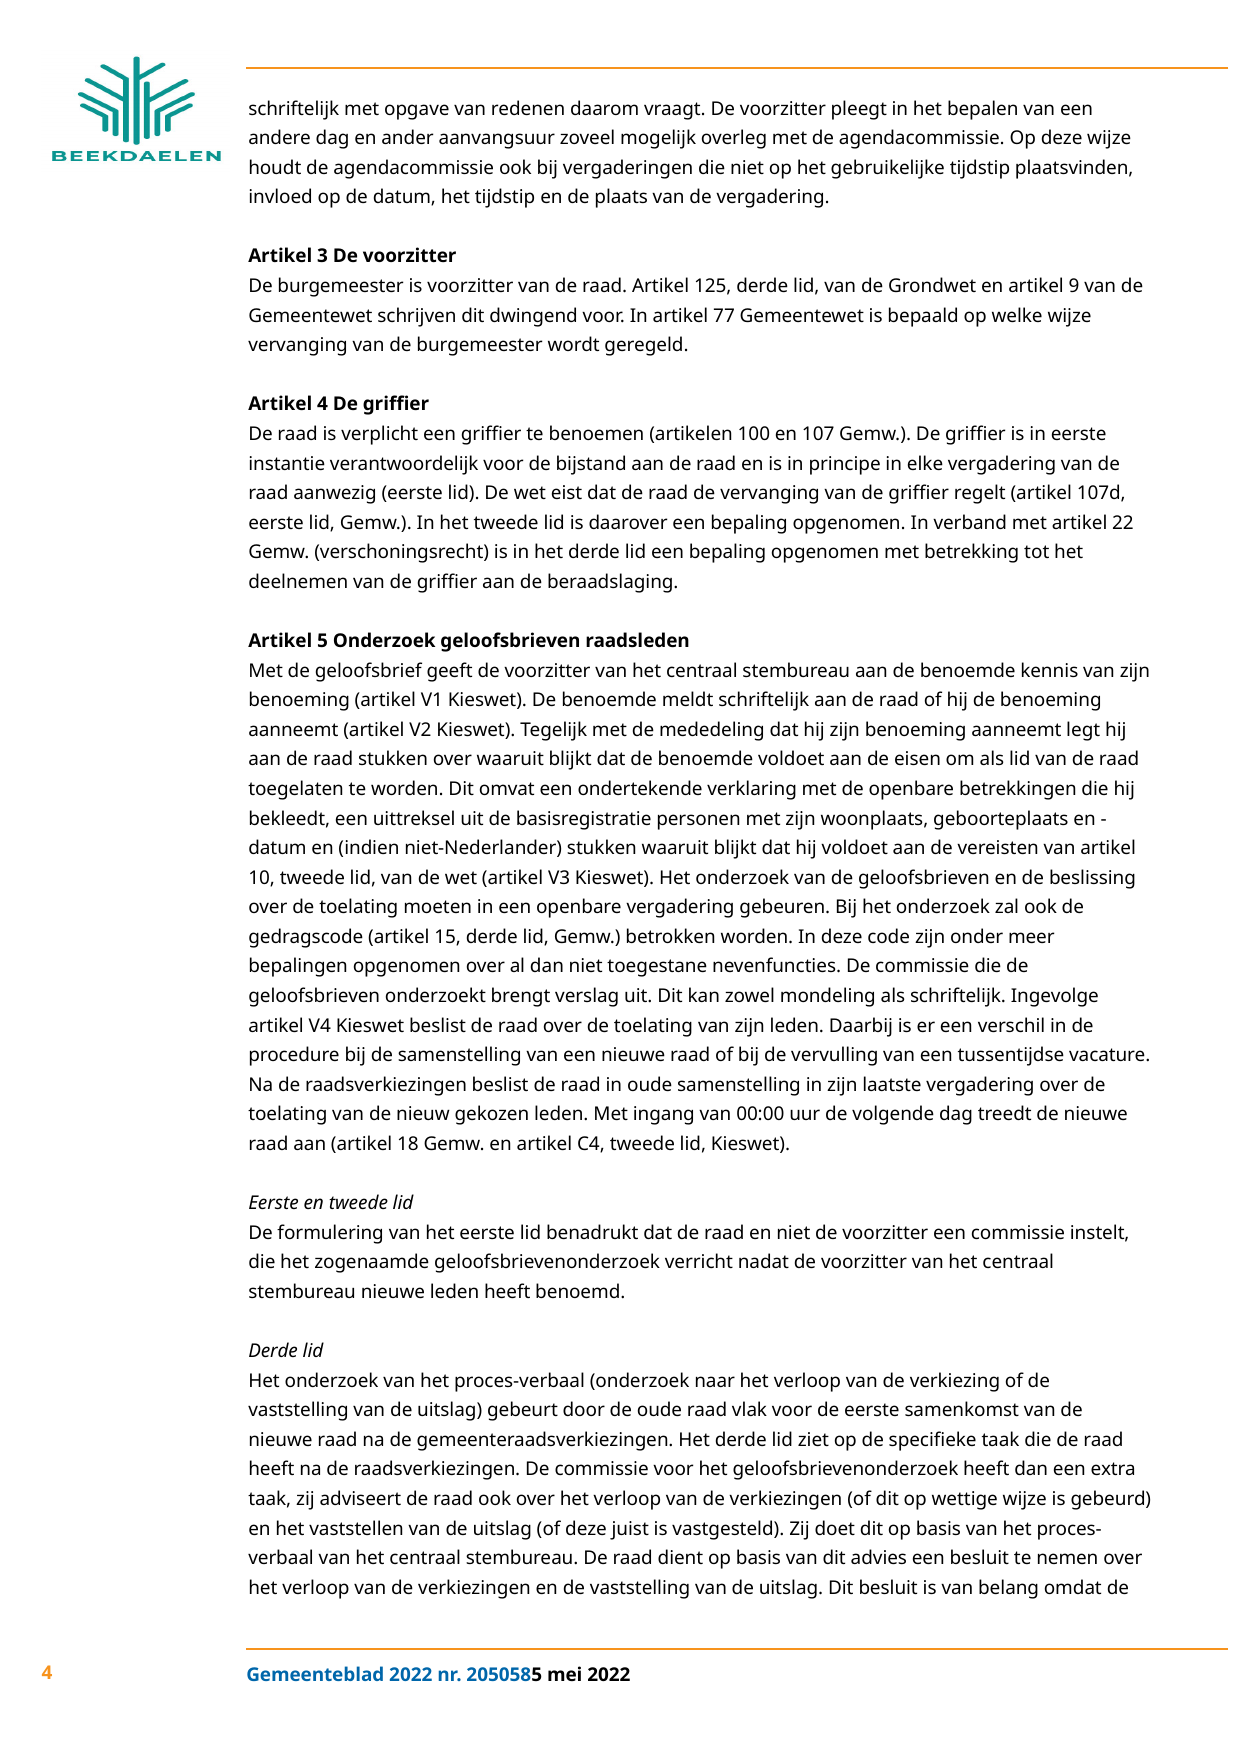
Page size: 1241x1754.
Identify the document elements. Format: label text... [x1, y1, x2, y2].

text schriftelijk met opgave van redenen daarom vraagt. De voorzitter pleegt in het bepalen van een andere dag en ander aanvangsuur zoveel mogelijk overleg met de agendacommissie. Op deze wijze houdt de agendacommissie ook bij vergaderingen die niet op het gebruikelijke tijdstip plaatsvinden, invloed op de datum, het tijdstip en de plaats van de vergadering. [248, 95, 1152, 209]
text De formulering van het eerste lid benadrukt dat de raad en niet de voorzitter een commissie instelt, die het zogenaamde geloofsbrievenonderzoek verricht nadat de voorzitter van het centraal stembureau nieuwe leden heeft benoemd. [248, 1219, 1152, 1304]
text Met de geloofsbrief geeft de voorzitter van het centraal stembureau aan de benoemde kennis van zijn benoeming (artikel V1 Kieswet). De benoemde meldt schriftelijk aan de raad of hij de benoeming aanneemt (artikel V2 Kieswet). Tegelijk met de mededeling dat hij zijn benoeming aanneemt legt hij aan de raad stukken over waaruit blijkt dat de benoemde voldoet aan de eisen om als lid van de raad toegelaten te worden. Dit omvat een ondertekende verklaring met de openbare betrekkingen die hij bekleedt, een uittreksel uit de basisregistratie personen met zijn woonplaats, geboorteplaats en -datum en (indien niet-Nederlander) stukken waaruit blijkt dat hij voldoet aan de vereisten van artikel 10, tweede lid, van de wet (artikel V3 Kieswet). Het onderzoek van de geloofsbrieven en de beslissing over de toelating moeten in een openbare vergadering gebeuren. Bij het onderzoek zal ook de gedragscode (artikel 15, derde lid, Gemw.) betrokken worden. In deze code zijn onder meer bepalingen opgenomen over al dan niet toegestane nevenfuncties. De commissie die de geloofsbrieven onderzoekt brengt verslag uit. Dit kan zowel mondeling als schriftelijk. Ingevolge artikel V4 Kieswet beslist de raad over de toelating van zijn leden. Daarbij is er een verschil in de procedure bij de samenstelling van een nieuwe raad of bij de vervulling van een tussentijdse vacature. Na de raadsverkiezingen beslist de raad in oude samenstelling in zijn laatste vergadering over de toelating van de nieuw gekozen leden. Met ingang van 00:00 uur de volgende dag treedt de nieuwe raad aan (artikel 18 Gemw. en artikel C4, tweede lid, Kieswet). [248, 657, 1152, 1156]
text Het onderzoek van het proces-verbaal (onderzoek naar het verloop van de verkiezing of de vaststelling van de uitslag) gebeurt door de oude raad vlak voor de eerste samenkomst van de nieuwe raad na de gemeenteraadsverkiezingen. Het derde lid ziet op de specifieke taak die de raad heeft na de raadsverkiezingen. De commissie voor het geloofsbrievenonderzoek heeft dan een extra taak, zij adviseert de raad ook over het verloop van de verkiezingen (of dit op wettige wijze is gebeurd) en het vaststellen van de uitslag (of deze juist is vastgesteld). Zij doet dit op basis van het proces-verbaal van het centraal stembureau. De raad dient op basis van dit advies een besluit te nemen over het verloop van de verkiezingen en de vaststelling van de uitslag. Dit besluit is van belang omdat de [248, 1367, 1152, 1600]
text Artikel 5 Onderzoek geloofsbrieven raadsleden [248, 627, 1152, 653]
text De burgemeester is voorzitter van de raad. Artikel 125, derde lid, van de Grondwet en artikel 9 van de Gemeentewet schrijven dit dwingend voor. In artikel 77 Gemeentewet is bepaald op welke wijze vervanging van de burgemeester wordt geregeld. [248, 272, 1152, 357]
text Artikel 4 De griffier [248, 391, 1152, 416]
text Eerste en tweede lid [248, 1189, 1152, 1215]
text De raad is verplicht een griffier te benoemen (artikelen 100 en 107 Gemw.). De griffier is in eerste instantie verantwoordelijk voor de bijstand aan de raad en is in principe in elke vergadering van de raad aanwezig (eerste lid). De wet eist dat de raad de vervanging van de griffier regelt (artikel 107d, eerste lid, Gemw.). In het tweede lid is daarover een bepaling opgenomen. In verband met artikel 22 Gemw. (verschoningsrecht) is in het derde lid een bepaling opgenomen met betrekking tot het deelnemen van de griffier aan de beraadslaging. [248, 420, 1152, 594]
picture [41, 47, 231, 172]
text Artikel 3 De voorzitter [248, 243, 1152, 268]
text Derde lid [248, 1337, 1152, 1363]
